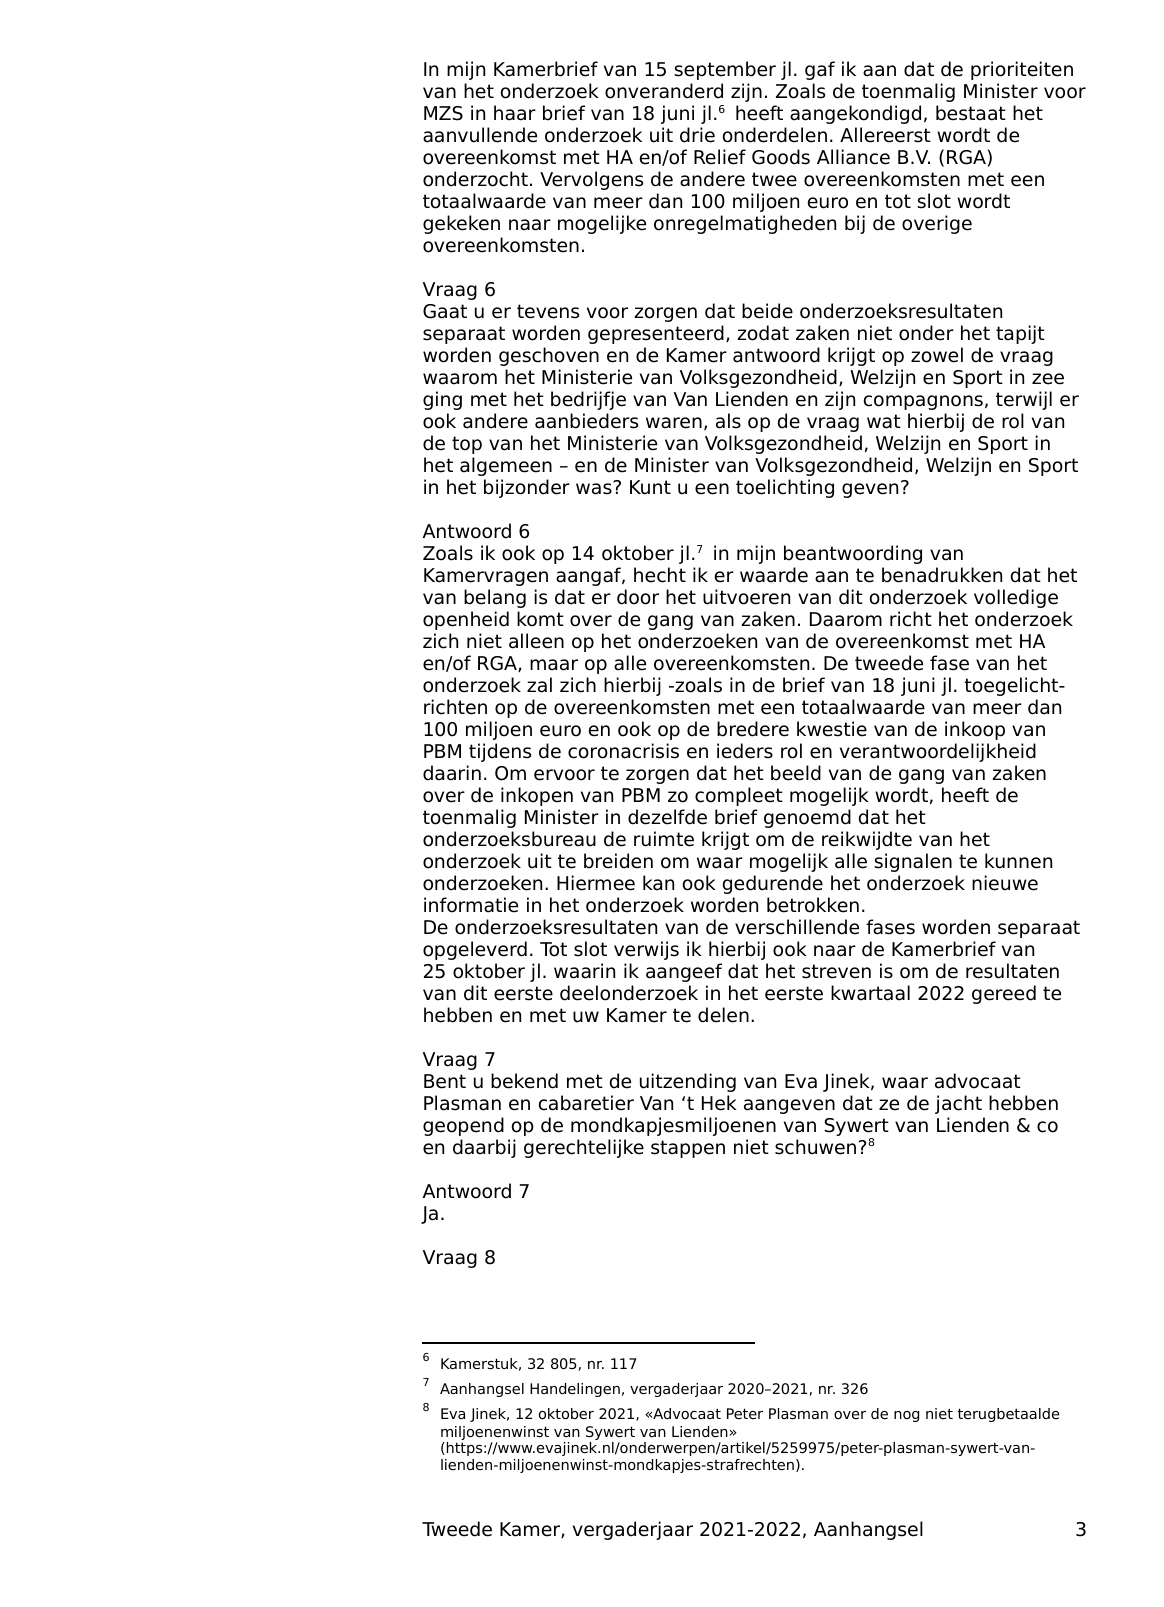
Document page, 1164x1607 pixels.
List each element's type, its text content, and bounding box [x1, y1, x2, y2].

text Bent u bekend met de uitzending van Eva Jinek, waar advocaat Plasman en cabaretier Van ‘t Hek aangeven dat ze de jacht hebben geopend op de mondkapjesmiljoenen van Sywert van Lienden & co en daarbij gerechtelijke stappen niet schuwen? [422, 1071, 1087, 1159]
text Vraag 7 [422, 1049, 1087, 1071]
text Eva Jinek, 12 oktober 2021, «Advocaat Peter Plasman over de nog niet terugbetaalde miljoenenwinst van Sywert van Lienden» (https://www.evajinek.nl/onderwerpen/artikel/5259975/peter-plasman-sywert-van-lienden-miljoenenwinst-mondkapjes-strafrechten). [422, 1402, 1087, 1474]
text Vraag 8 [422, 1247, 1087, 1269]
text Gaat u er tevens voor zorgen dat beide onderzoeksresultaten separaat worden gepresenteerd, zodat zaken niet onder het tapijt worden geschoven en de Kamer antwoord krijgt op zowel de vraag waarom het Ministerie van Volksgezondheid, Welzijn en Sport in zee ging met het bedrijfje van Van Lienden en zijn compagnons, terwijl er ook andere aanbieders waren, als op de vraag wat hierbij de rol van de top van het Ministerie van Volksgezondheid, Welzijn en Sport in het algemeen – en de Minister van Volksgezondheid, Welzijn en Sport in het bijzonder was? Kunt u een toelichting geven? [422, 301, 1087, 499]
text Kamerstuk, 32 805, nr. 117 [422, 1352, 1087, 1374]
text Antwoord 7 [422, 1181, 1087, 1203]
text Ja. [422, 1203, 1087, 1225]
text Aanhangsel Handelingen, vergaderjaar 2020–2021, nr. 326 [422, 1377, 1087, 1399]
text In mijn Kamerbrief van 15 september jl. gaf ik aan dat de prioriteiten van het onderzoek onveranderd zijn. Zoals de toenmalig Minister voor MZS in haar brief van 18 juni jl. heeft aangekondigd, bestaat het aanvullende onderzoek uit drie onderdelen. Allereerst wordt de overeenkomst met HA en/of Relief Goods Alliance B.V. (RGA) onderzocht. Vervolgens de andere twee overeenkomsten met een totaalwaarde van meer dan 100 miljoen euro en tot slot wordt gekeken naar mogelijke onregelmatigheden bij de overige overeenkomsten. [422, 59, 1087, 257]
text Vraag 6 [422, 279, 1087, 301]
text Antwoord 6 [422, 521, 1087, 543]
text Zoals ik ook op 14 oktober jl. in mijn beantwoording van Kamervragen aangaf, hecht ik er waarde aan te benadrukken dat het van belang is dat er door het uitvoeren van dit onderzoek volledige openheid komt over de gang van zaken. Daarom richt het onderzoek zich niet alleen op het onderzoeken van de overeenkomst met HA en/of RGA, maar op alle overeenkomsten. De tweede fase van het onderzoek zal zich hierbij -zoals in de brief van 18 juni jl. toegelicht- richten op de overeenkomsten met een totaalwaarde van meer dan 100 miljoen euro en ook op de bredere kwestie van de inkoop van PBM tijdens de coronacrisis en ieders rol en verantwoordelijkheid daarin. Om ervoor te zorgen dat het beeld van de gang van zaken over de inkopen van PBM zo compleet mogelijk wordt, heeft de toenmalig Minister in dezelfde brief genoemd dat het onderzoeksbureau de ruimte krijgt om de reikwijdte van het onderzoek uit te breiden om waar mogelijk alle signalen te kunnen onderzoeken. Hiermee kan ook gedurende het onderzoek nieuwe informatie in het onderzoek worden betrokken. [422, 543, 1087, 917]
text De onderzoeksresultaten van de verschillende fases worden separaat opgeleverd. Tot slot verwijs ik hierbij ook naar de Kamerbrief van 25 oktober jl. waarin ik aangeef dat het streven is om de resultaten van dit eerste deelonderzoek in het eerste kwartaal 2022 gereed te hebben en met uw Kamer te delen. [422, 917, 1087, 1027]
